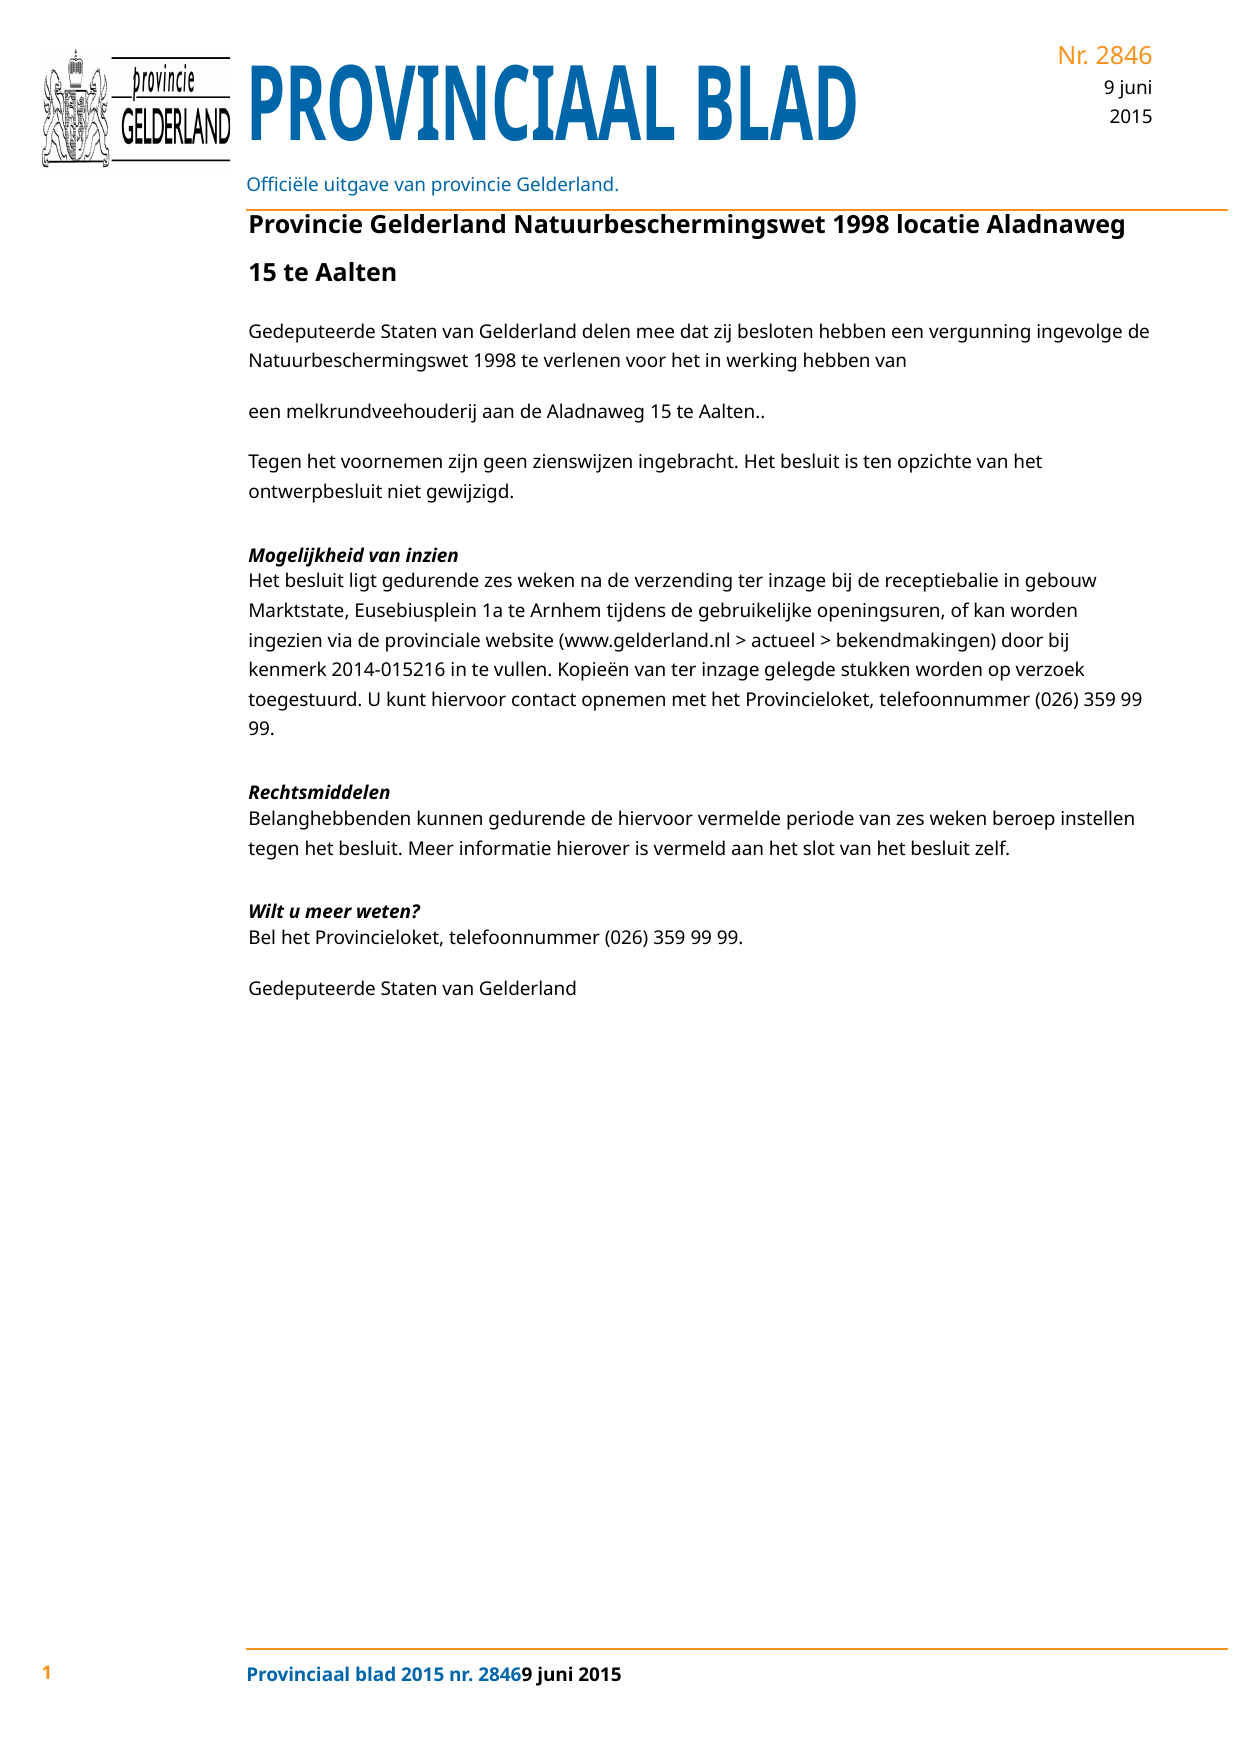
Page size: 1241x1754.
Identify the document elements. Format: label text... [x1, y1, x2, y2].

text Rechtsmiddelen [248, 779, 1152, 805]
text Bel het Provincieloket, telefoonnummer (026) 359 99 99. [248, 924, 1152, 950]
text Het besluit ligt gedurende zes weken na de verzending ter inzage bij de receptiebalie in gebouw Marktstate, Eusebiusplein 1a te Arnhem tijdens de gebruikelijke openingsuren, of kan worden ingezien via de provinciale website (www.gelderland.nl > actueel > bekendmakingen) door bij kenmerk 2014-015216 in te vullen. Kopieën van ter inzage gelegde stukken worden op verzoek toegestuurd. U kunt hiervoor contact opnemen met het Provincieloket, telefoonnummer (026) 359 99 99. [248, 568, 1152, 741]
text Tegen het voornemen zijn geen zienswijzen ingebracht. Het besluit is ten opzichte van het ontwerpbesluit niet gewijzigd. [248, 448, 1152, 504]
text een melkrundveehouderij aan de Aladnaweg 15 te Aalten.. [248, 398, 1152, 424]
text Mogelijkheid van inzien [248, 542, 1152, 568]
text Gedeputeerde Staten van Gelderland delen mee dat zij besloten hebben een vergunning ingevolge de Natuurbeschermingswet 1998 te verlenen voor het in werking hebben van [248, 318, 1152, 373]
picture [41, 47, 231, 172]
text Wilt u meer weten? [248, 899, 1152, 924]
text Gedeputeerde Staten van Gelderland [248, 975, 1152, 1001]
text Provincie Gelderland Natuurbeschermingswet 1998 locatie Aladnaweg 15 te Aalten [248, 211, 1152, 288]
text Belanghebbenden kunnen gedurende de hiervoor vermelde periode van zes weken beroep instellen tegen het besluit. Meer informatie hierover is vermeld aan het slot van het besluit zelf. [248, 805, 1152, 861]
